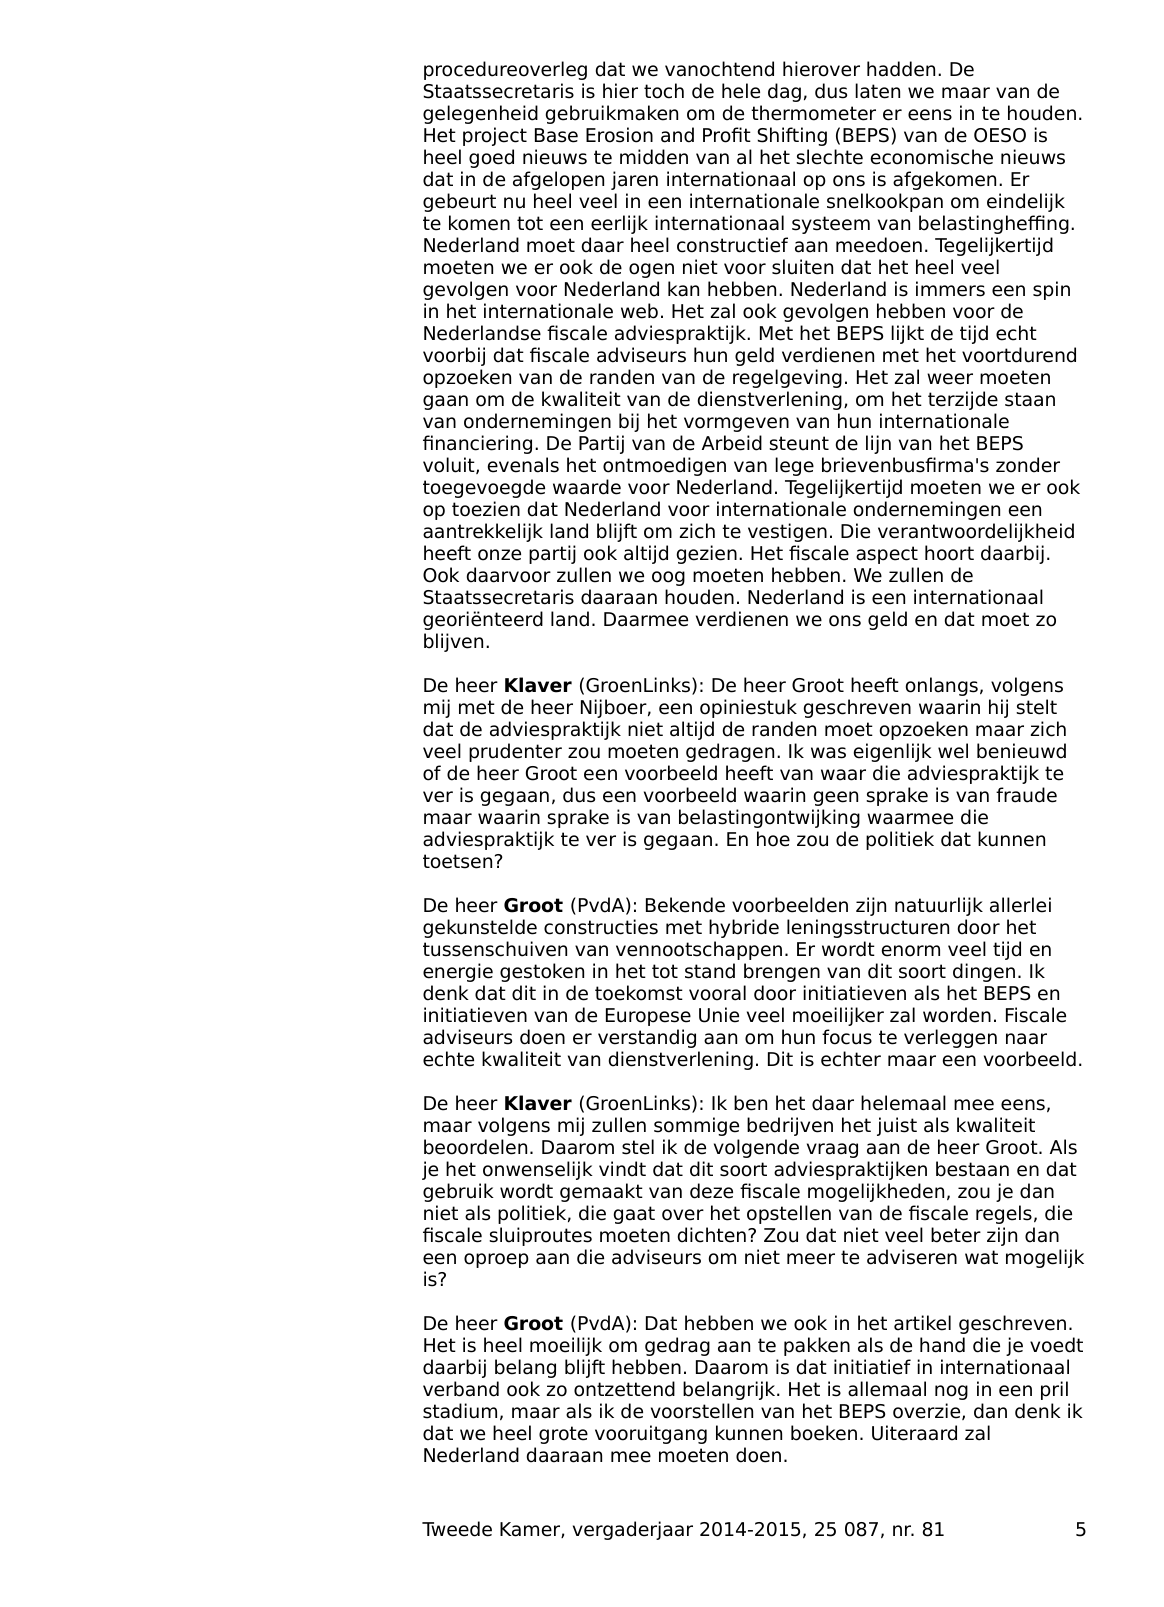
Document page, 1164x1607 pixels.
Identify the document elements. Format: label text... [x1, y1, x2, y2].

text Het project Base Erosion and Profit Shifting (BEPS) van de OESO is heel goed nieuws te midden van al het slechte economische nieuws dat in de afgelopen jaren internationaal op ons is afgekomen. Er gebeurt nu heel veel in een internationale snelkookpan om eindelijk te komen tot een eerlijk internationaal systeem van belastingheffing. Nederland moet daar heel constructief aan meedoen. Tegelijkertijd moeten we er ook de ogen niet voor sluiten dat het heel veel gevolgen voor Nederland kan hebben. Nederland is immers een spin in het internationale web. Het zal ook gevolgen hebben voor de Nederlandse fiscale adviespraktijk. Met het BEPS lijkt de tijd echt voorbij dat fiscale adviseurs hun geld verdienen met het voortdurend opzoeken van de randen van de regelgeving. Het zal weer moeten gaan om de kwaliteit van de dienstverlening, om het terzijde staan van ondernemingen bij het vormgeven van hun internationale financiering. De Partij van de Arbeid steunt de lijn van het BEPS voluit, evenals het ontmoedigen van lege brievenbusfirma's zonder toegevoegde waarde voor Nederland. Tegelijkertijd moeten we er ook op toezien dat Nederland voor internationale ondernemingen een aantrekkelijk land blijft om zich te vestigen. Die verantwoordelijkheid heeft onze partij ook altijd gezien. Het fiscale aspect hoort daarbij. Ook daarvoor zullen we oog moeten hebben. We zullen de Staatssecretaris daaraan houden. Nederland is een internationaal georiënteerd land. Daarmee verdienen we ons geld en dat moet zo blijven. [422, 125, 1087, 652]
text De heer Groot (PvdA): Dat hebben we ook in het artikel geschreven. Het is heel moeilijk om gedrag aan te pakken als de hand die je voedt daarbij belang blijft hebben. Daarom is dat initiatief in internationaal verband ook zo ontzettend belangrijk. Het is allemaal nog in een pril stadium, maar als ik de voorstellen van het BEPS overzie, dan denk ik dat we heel grote vooruitgang kunnen boeken. Uiteraard zal Nederland daaraan mee moeten doen. [422, 1313, 1087, 1467]
text De heer Klaver (GroenLinks): Ik ben het daar helemaal mee eens, maar volgens mij zullen sommige bedrijven het juist als kwaliteit beoordelen. Daarom stel ik de volgende vraag aan de heer Groot. Als je het onwenselijk vindt dat dit soort adviespraktijken bestaan en dat gebruik wordt gemaakt van deze fiscale mogelijkheden, zou je dan niet als politiek, die gaat over het opstellen van de fiscale regels, die fiscale sluiproutes moeten dichten? Zou dat niet veel beter zijn dan een oproep aan die adviseurs om niet meer te adviseren wat mogelijk is? [422, 1093, 1087, 1291]
text De heer Groot (PvdA): Bekende voorbeelden zijn natuurlijk allerlei gekunstelde constructies met hybride leningsstructuren door het tussenschuiven van vennootschappen. Er wordt enorm veel tijd en energie gestoken in het tot stand brengen van dit soort dingen. Ik denk dat dit in de toekomst vooral door initiatieven als het BEPS en initiatieven van de Europese Unie veel moeilijker zal worden. Fiscale adviseurs doen er verstandig aan om hun focus te verleggen naar echte kwaliteit van dienstverlening. Dit is echter maar een voorbeeld. [422, 895, 1087, 1071]
text De heer Klaver (GroenLinks): De heer Groot heeft onlangs, volgens mij met de heer Nijboer, een opiniestuk geschreven waarin hij stelt dat de adviespraktijk niet altijd de randen moet opzoeken maar zich veel prudenter zou moeten gedragen. Ik was eigenlijk wel benieuwd of de heer Groot een voorbeeld heeft van waar die adviespraktijk te ver is gegaan, dus een voorbeeld waarin geen sprake is van fraude maar waarin sprake is van belastingontwijking waarmee die adviespraktijk te ver is gegaan. En hoe zou de politiek dat kunnen toetsen? [422, 675, 1087, 872]
text procedureoverleg dat we vanochtend hierover hadden. De Staatssecretaris is hier toch de hele dag, dus laten we maar van de gelegenheid gebruikmaken om de thermometer er eens in te houden. [422, 59, 1087, 125]
